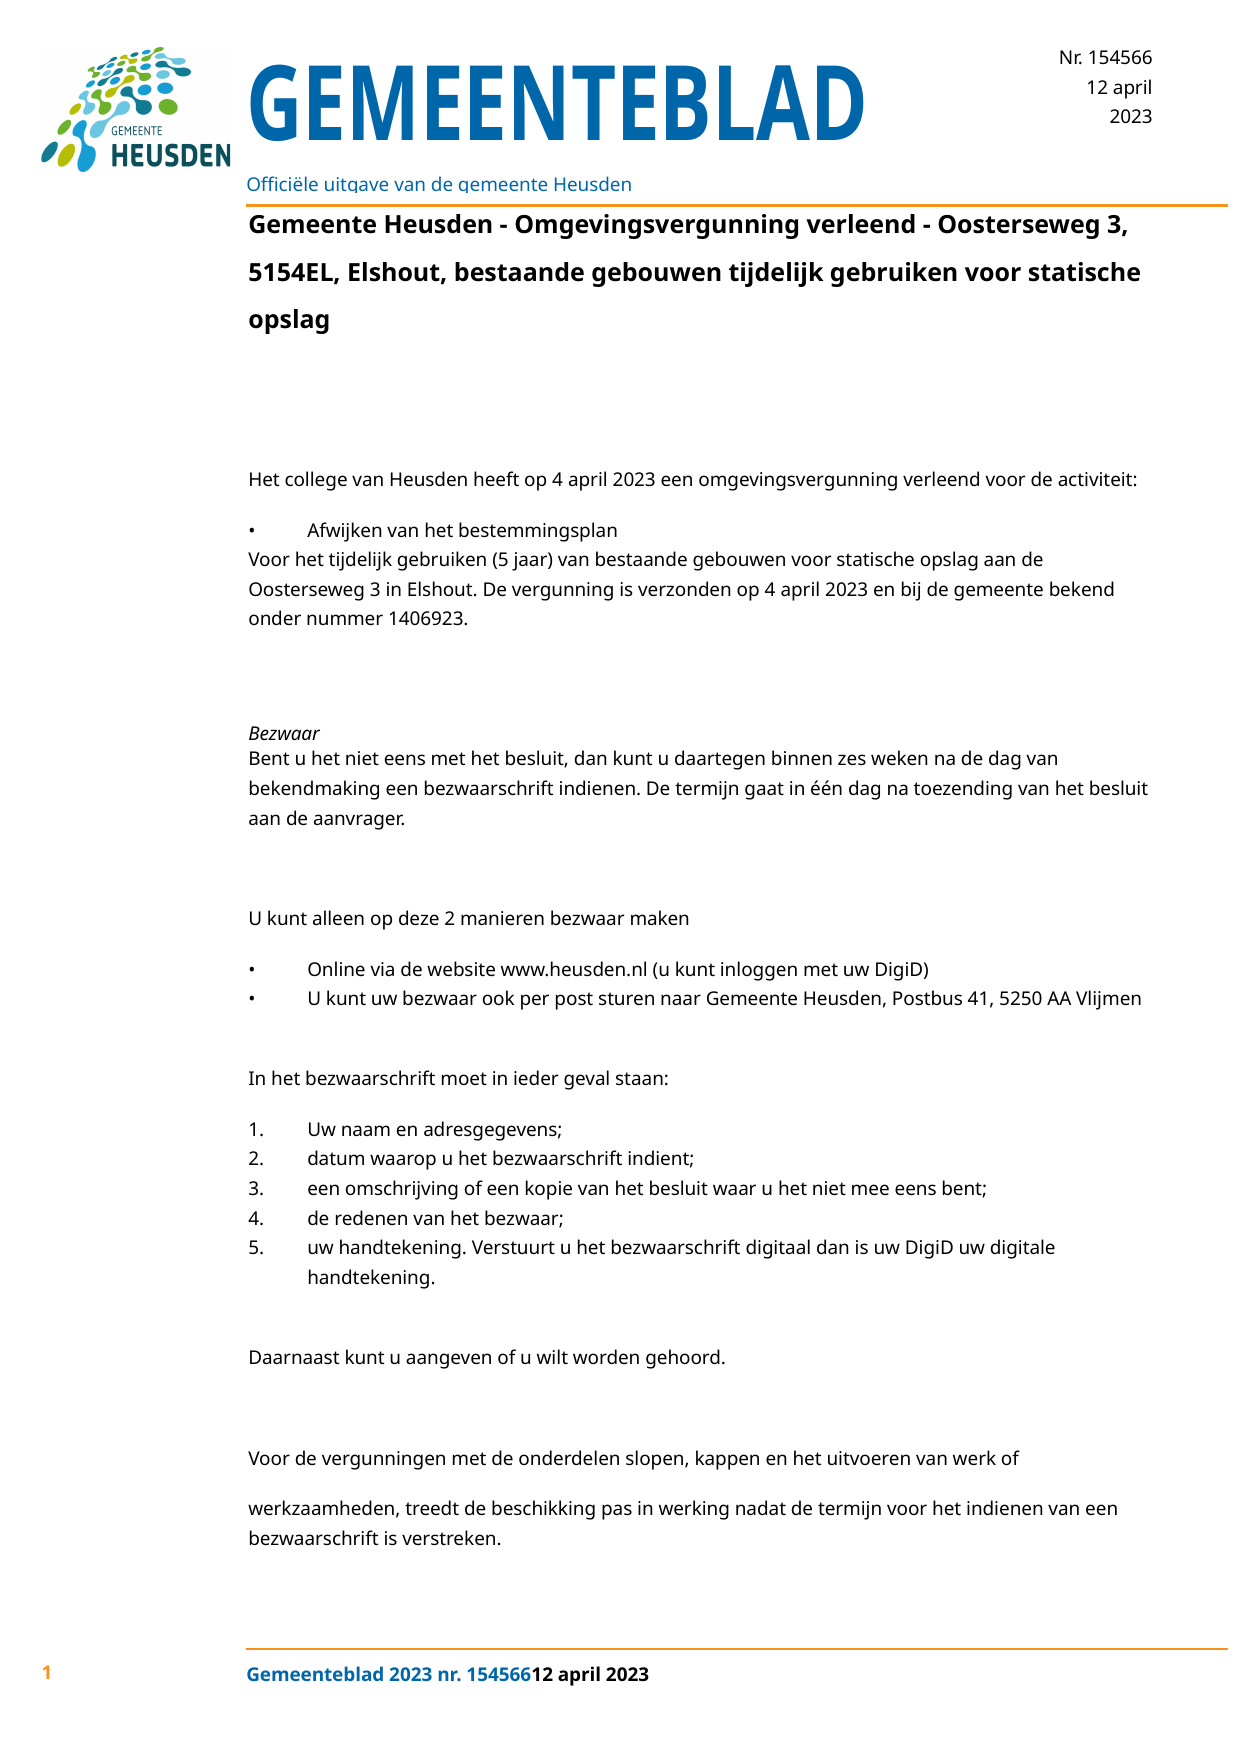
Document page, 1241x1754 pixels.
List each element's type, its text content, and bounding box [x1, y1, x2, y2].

text Voor het tijdelijk gebruiken (5 jaar) van bestaande gebouwen voor statische opslag aan de Oosterseweg 3 in Elshout. De vergunning is verzonden op 4 april 2023 en bij de gemeente bekend onder nummer 1406923. [248, 546, 1152, 631]
text U kunt alleen op deze 2 manieren bezwaar maken [248, 906, 1152, 931]
list een omschrijving of een kopie van het besluit waar u het niet mee eens bent; [248, 1175, 1152, 1201]
text Het college van Heusden heeft op 4 april 2023 een omgevingsvergunning verleend voor de activiteit: [248, 466, 1152, 492]
text Bent u het niet eens met het besluit, dan kunt u daartegen binnen zes weken na de dag van bekendmaking een bezwaarschrift indienen. De termijn gaat in één dag na toezending van het besluit aan de aanvrager. [248, 746, 1152, 831]
text Gemeente Heusden - Omgevingsvergunning verleend - Oosterseweg 3, 5154EL, Elshout, bestaande gebouwen tijdelijk gebruiken voor statische opslag [248, 207, 1152, 336]
list uw handtekening. Verstuurt u het bezwaarschrift digitaal dan is uw DigiD uw digitale handtekening. [248, 1234, 1152, 1290]
list U kunt uw bezwaar ook per post sturen naar Gemeente Heusden, Postbus 41, 5250 AA Vlijmen [248, 986, 1152, 1011]
list Online via de website www.heusden.nl (u kunt inloggen met uw DigiD) [248, 956, 1152, 982]
text werkzaamheden, treedt de beschikking pas in werking nadat de termijn voor het indienen van een bezwaarschrift is verstreken. [248, 1495, 1152, 1551]
list datum waarop u het bezwaarschrift indient; [248, 1146, 1152, 1171]
list de redenen van het bezwaar; [248, 1205, 1152, 1231]
text In het bezwaarschrift moet in ieder geval staan: [248, 1066, 1152, 1091]
text Bezwaar [248, 720, 1152, 746]
picture [41, 47, 231, 172]
text Daarnaast kunt u aangeven of u wilt worden gehoord. [248, 1344, 1152, 1370]
list Uw naam en adresgegevens; [248, 1116, 1152, 1142]
text Voor de vergunningen met de onderdelen slopen, kappen en het uitvoeren van werk of [248, 1445, 1152, 1471]
list Afwijken van het bestemmingsplan [248, 517, 1152, 542]
